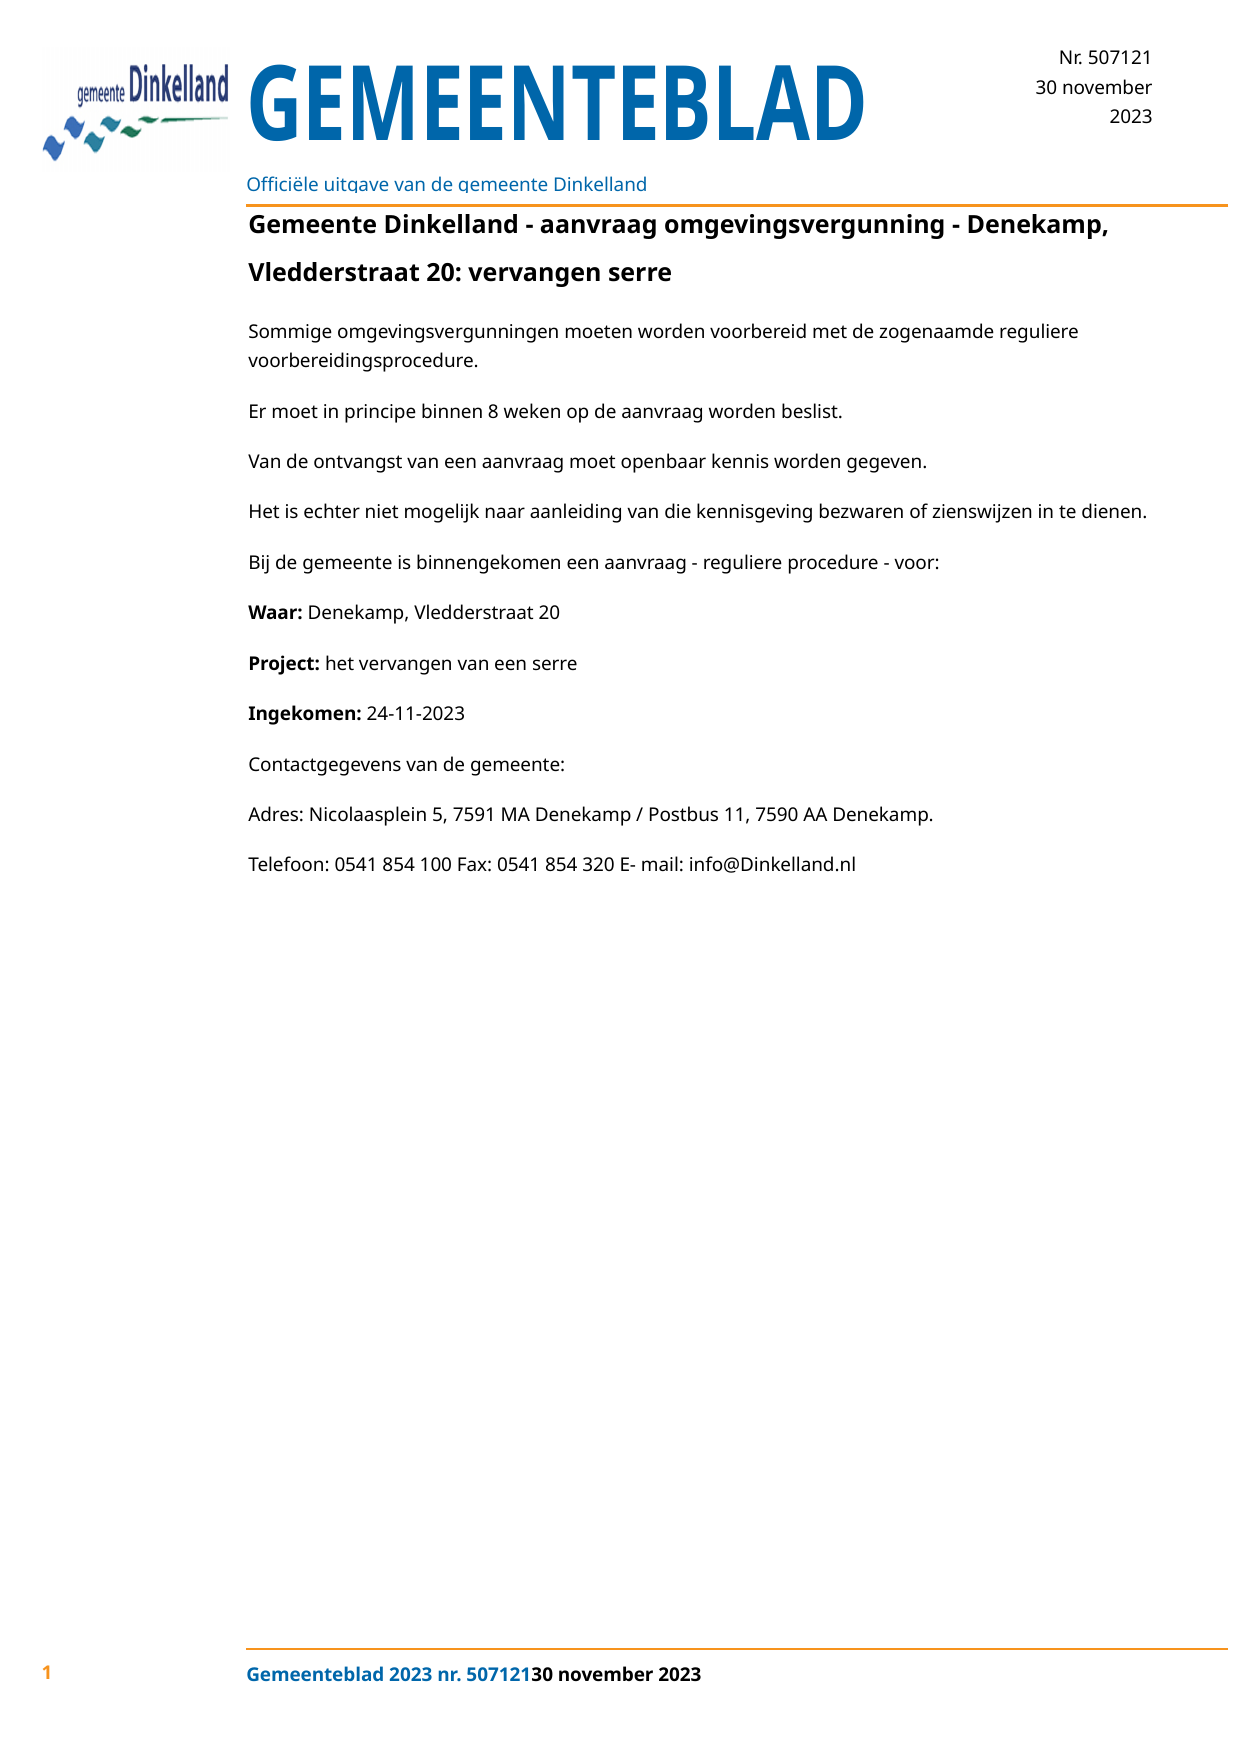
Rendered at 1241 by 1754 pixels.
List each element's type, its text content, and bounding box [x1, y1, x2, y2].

picture [41, 47, 231, 172]
text Project: het vervangen van een serre [248, 650, 1152, 676]
text Telefoon: 0541 854 100 Fax: 0541 854 320 E- mail: info@Dinkelland.nl [248, 852, 1152, 877]
text Sommige omgevingsvergunningen moeten worden voorbereid met de zogenaamde reguliere voorbereidingsprocedure. [248, 318, 1152, 373]
text Bij de gemeente is binnengekomen een aanvraag - reguliere procedure - voor: [248, 549, 1152, 575]
text Gemeente Dinkelland - aanvraag omgevingsvergunning - Denekamp, Vledderstraat 20: vervangen serre [248, 207, 1152, 288]
text Er moet in principe binnen 8 weken op de aanvraag worden beslist. [248, 398, 1152, 424]
text Waar: Denekamp, Vledderstraat 20 [248, 599, 1152, 625]
text Contactgegevens van de gemeente: [248, 751, 1152, 777]
text Ingekomen: 24-11-2023 [248, 700, 1152, 726]
text Van de ontvangst van een aanvraag moet openbaar kennis worden gegeven. [248, 448, 1152, 474]
text Adres: Nicolaasplein 5, 7591 MA Denekamp / Postbus 11, 7590 AA Denekamp. [248, 801, 1152, 827]
text Het is echter niet mogelijk naar aanleiding van die kennisgeving bezwaren of zienswijzen in te dienen. [248, 499, 1152, 524]
